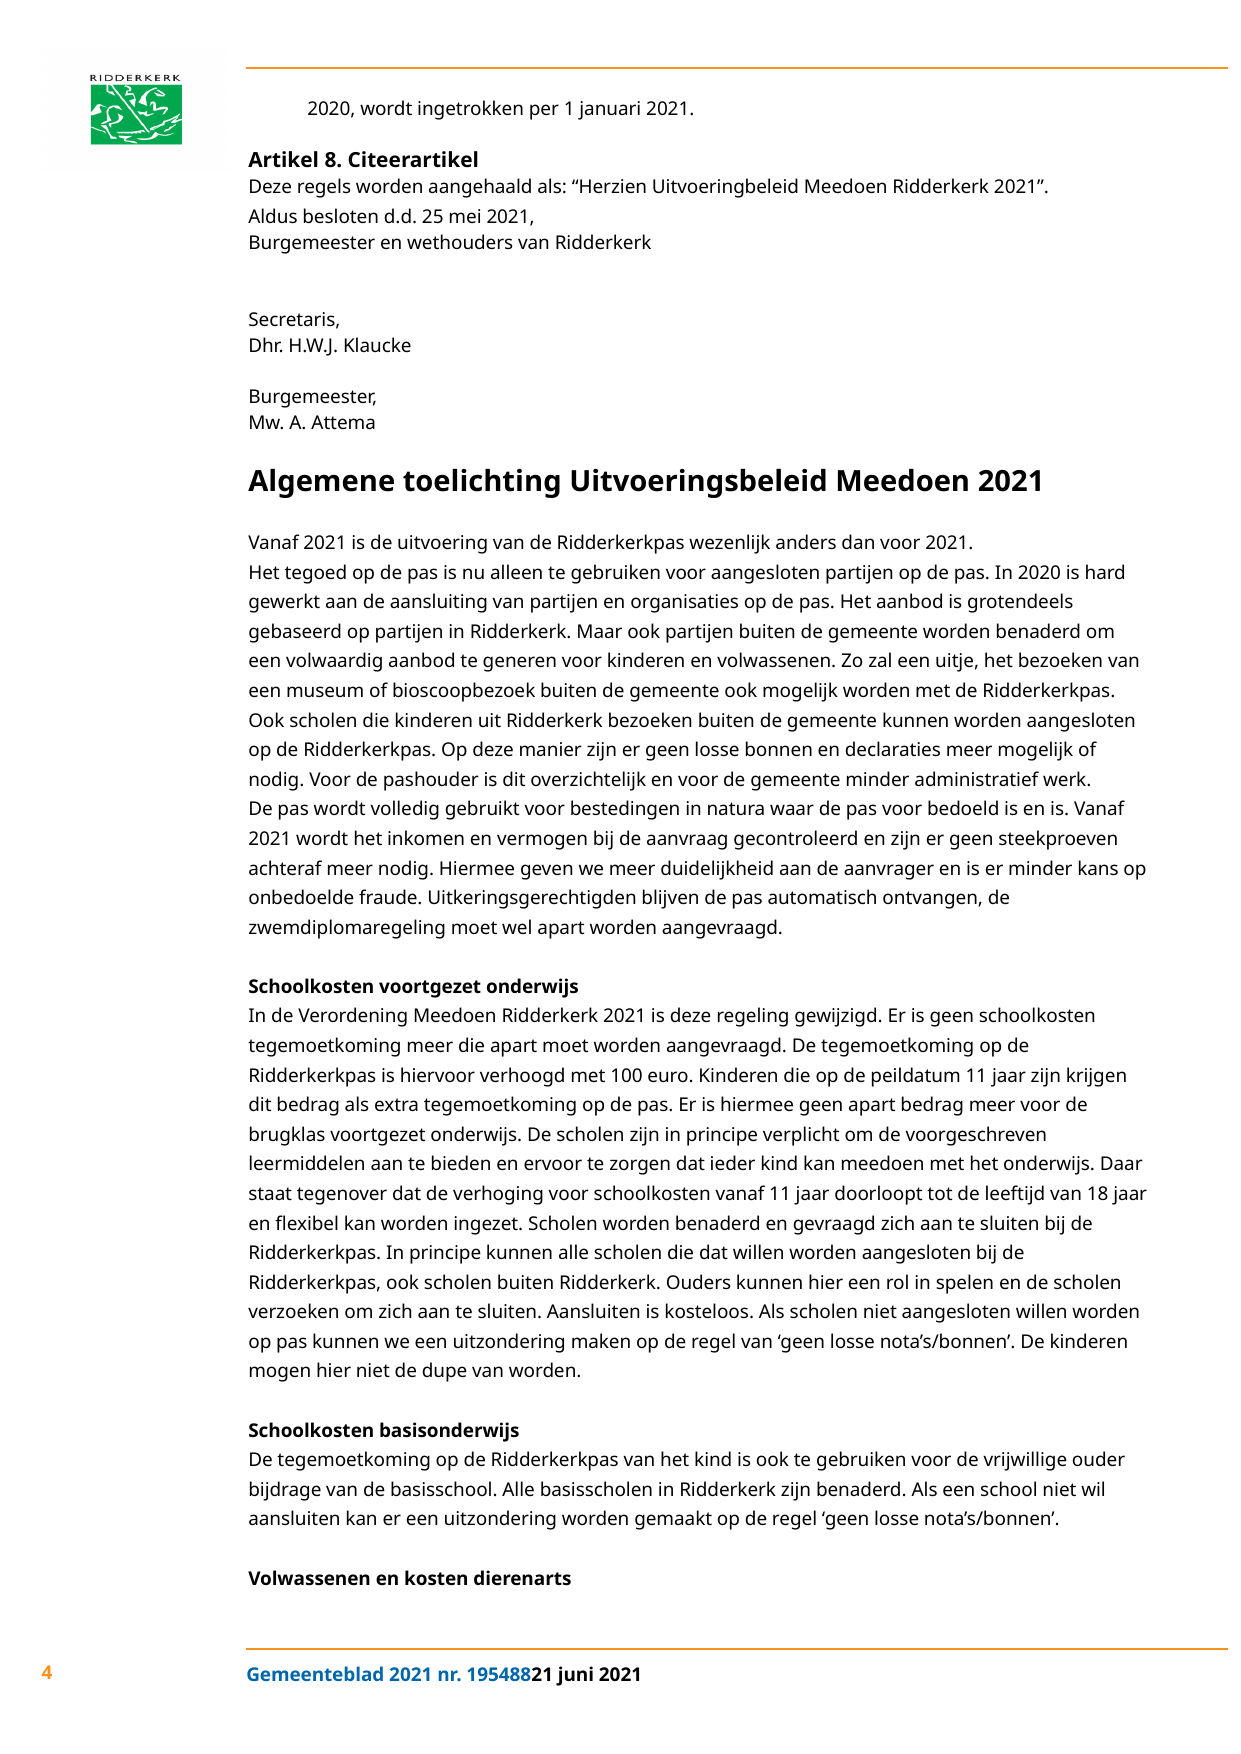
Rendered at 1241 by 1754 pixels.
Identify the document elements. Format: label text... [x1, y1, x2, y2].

text De pas wordt volledig gebruikt voor bestedingen in natura waar de pas voor bedoeld is en is. Vanaf 2021 wordt het inkomen en vermogen bij de aanvraag gecontroleerd en zijn er geen steekproeven achteraf meer nodig. Hiermee geven we meer duidelijkheid aan de aanvrager en is er minder kans op onbedoelde fraude. Uitkeringsgerechtigden blijven de pas automatisch ontvangen, de zwemdiplomaregeling moet wel apart worden aangevraagd. [248, 796, 1152, 940]
text Deze regels worden aangehaald als: “Herzien Uitvoeringbeleid Meedoen Ridderkerk 2021”. [248, 174, 1152, 199]
text In de Verordening Meedoen Ridderkerk 2021 is deze regeling gewijzigd. Er is geen schoolkosten tegemoetkoming meer die apart moet worden aangevraagd. De tegemoetkoming op de Ridderkerkpas is hiervoor verhoogd met 100 euro. Kinderen die op de peildatum 11 jaar zijn krijgen dit bedrag als extra tegemoetkoming op de pas. Er is hiermee geen apart bedrag meer voor de brugklas voortgezet onderwijs. De scholen zijn in principe verplicht om de voorgeschreven leermiddelen aan te bieden en ervoor te zorgen dat ieder kind kan meedoen met het onderwijs. Daar staat tegenover dat de verhoging voor schoolkosten vanaf 11 jaar doorloopt tot de leeftijd van 18 jaar en flexibel kan worden ingezet. Scholen worden benaderd en gevraagd zich aan te sluiten bij de Ridderkerkpas. In principe kunnen alle scholen die dat willen worden aangesloten bij de Ridderkerkpas, ook scholen buiten Ridderkerk. Ouders kunnen hier een rol in spelen en de scholen verzoeken om zich aan te sluiten. Aansluiten is kosteloos. Als scholen niet aangesloten willen worden op pas kunnen we een uitzondering maken op de regel van ‘geen losse nota’s/bonnen’. De kinderen mogen hier niet de dupe van worden. [248, 1003, 1152, 1383]
picture [41, 47, 231, 172]
text Secretaris, [248, 306, 1152, 332]
text Artikel 8. Citeerartikel [248, 145, 1152, 174]
text Burgemeester en wethouders van Ridderkerk [248, 229, 1152, 255]
text Volwassenen en kosten dierenarts [248, 1565, 1152, 1591]
text Schoolkosten basisonderwijs [248, 1417, 1152, 1443]
text De tegemoetkoming op de Ridderkerkpas van het kind is ook te gebruiken voor de vrijwillige ouder bijdrage van de basisschool. Alle basisscholen in Ridderkerk zijn benaderd. Als een school niet wil aansluiten kan er een uitzondering worden gemaakt op de regel ‘geen losse nota’s/bonnen’. [248, 1446, 1152, 1531]
text Dhr. H.W.J. Klaucke [248, 332, 1152, 358]
text Het tegoed op de pas is nu alleen te gebruiken voor aangesloten partijen op de pas. In 2020 is hard gewerkt aan de aansluiting van partijen en organisaties op de pas. Het aanbod is grotendeels gebaseerd op partijen in Ridderkerk. Maar ook partijen buiten de gemeente worden benaderd om een volwaardig aanbod te generen voor kinderen en volwassenen. Zo zal een uitje, het bezoeken van een museum of bioscoopbezoek buiten de gemeente ook mogelijk worden met de Ridderkerkpas. Ook scholen die kinderen uit Ridderkerk bezoeken buiten de gemeente kunnen worden aangesloten op de Ridderkerkpas. Op deze manier zijn er geen losse bonnen en declaraties meer mogelijk of nodig. Voor de pashouder is dit overzichtelijk en voor de gemeente minder administratief werk. [248, 559, 1152, 792]
text Vanaf 2021 is de uitvoering van de Ridderkerkpas wezenlijk anders dan voor 2021. [248, 529, 1152, 555]
text Aldus besloten d.d. 25 mei 2021, [248, 203, 1152, 229]
text Algemene toelichting Uitvoeringsbeleid Meedoen 2021 [248, 461, 1152, 500]
text Burgemeester, [248, 383, 1152, 409]
text Schoolkosten voortgezet onderwijs [248, 973, 1152, 999]
list 2020, wordt ingetrokken per 1 januari 2021. [248, 95, 1152, 121]
text Mw. A. Attema [248, 409, 1152, 435]
